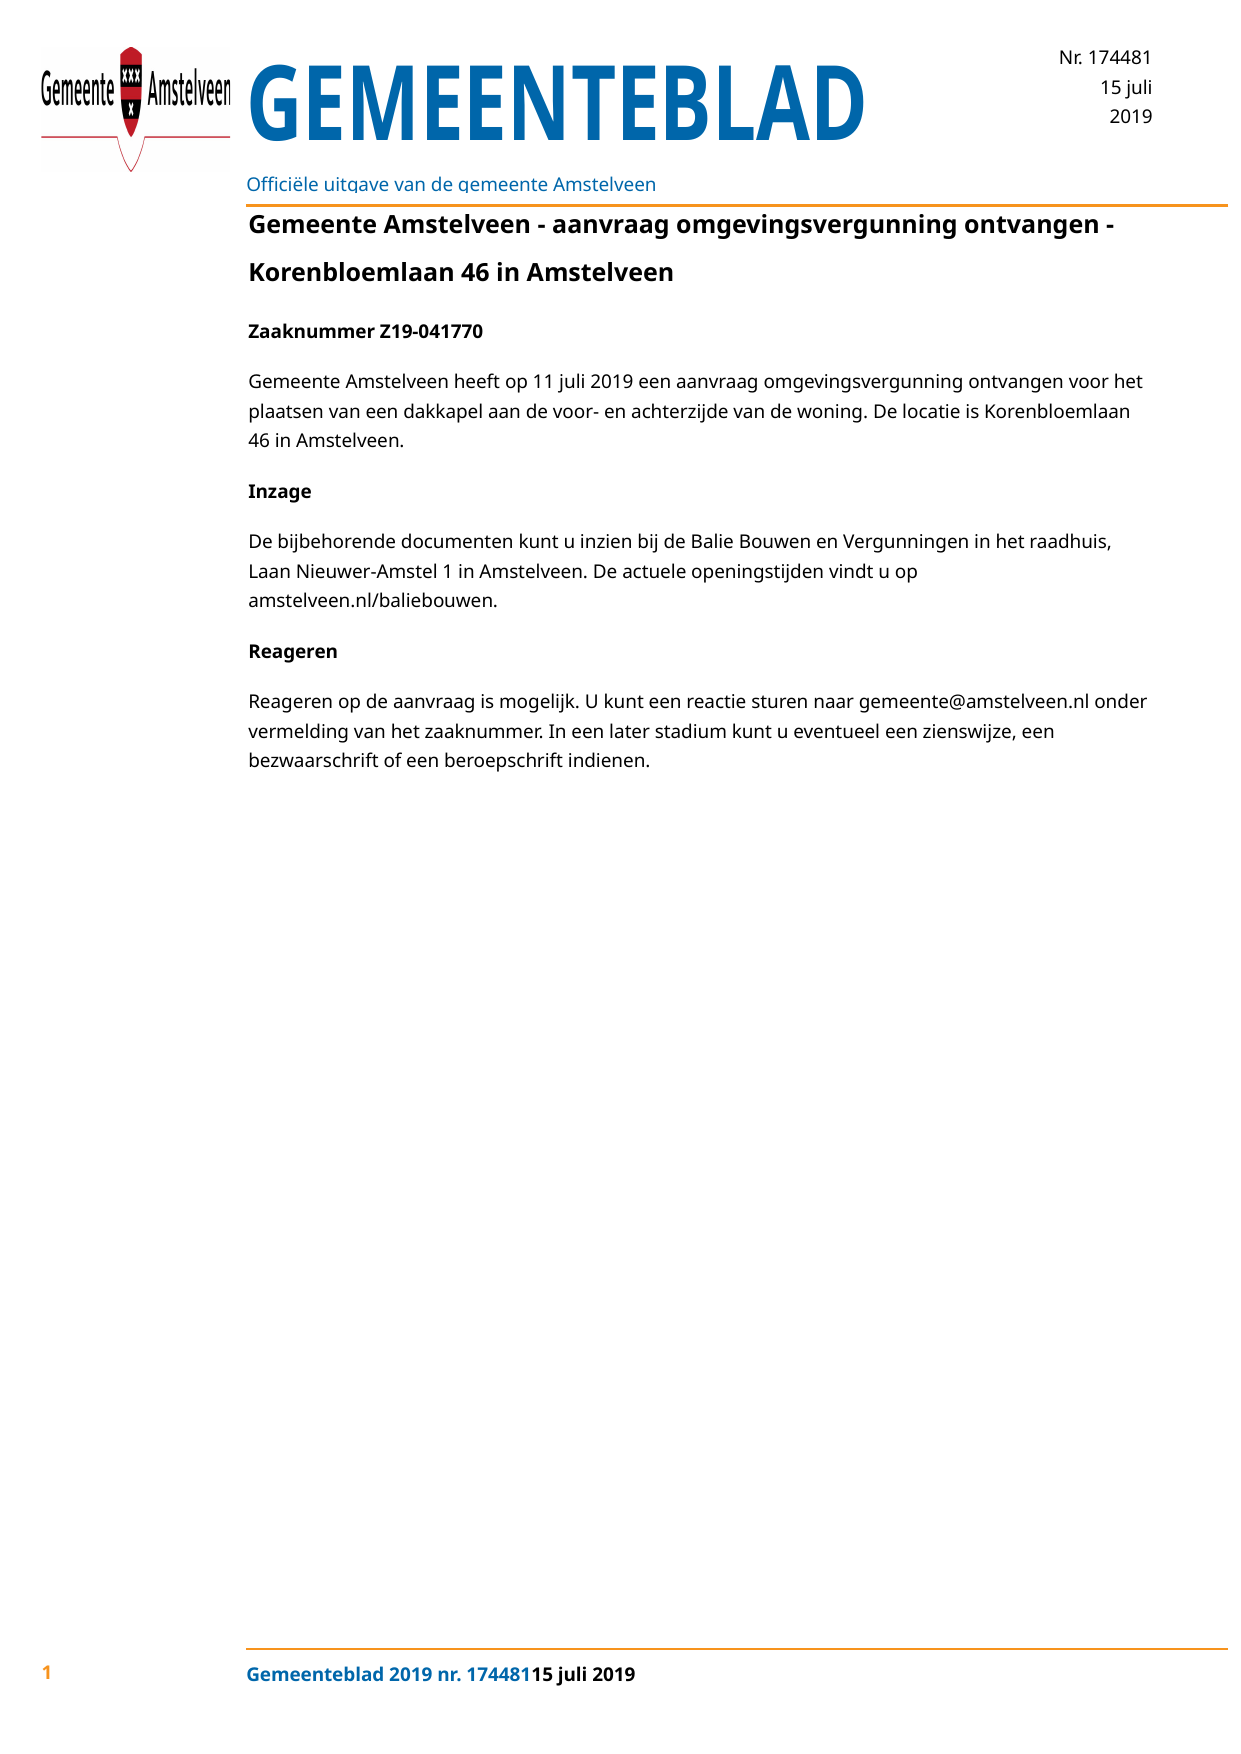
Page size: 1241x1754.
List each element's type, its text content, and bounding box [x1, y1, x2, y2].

text Inzage [248, 478, 1152, 504]
text Zaaknummer Z19-041770 [248, 318, 1152, 344]
text Gemeente Amstelveen heeft op 11 juli 2019 een aanvraag omgevingsvergunning ontvangen voor het plaatsen van een dakkapel aan de voor- en achterzijde van de woning. De locatie is Korenbloemlaan 46 in Amstelveen. [248, 368, 1152, 453]
text De bijbehorende documenten kunt u inzien bij de Balie Bouwen en Vergunningen in het raadhuis, Laan Nieuwer-Amstel 1 in Amstelveen. De actuele openingstijden vindt u op amstelveen.nl/baliebouwen. [248, 528, 1152, 613]
picture [41, 47, 231, 172]
text Gemeente Amstelveen - aanvraag omgevingsvergunning ontvangen - Korenbloemlaan 46 in Amstelveen [248, 207, 1152, 288]
text Reageren [248, 638, 1152, 664]
text Reageren op de aanvraag is mogelijk. U kunt een reactie sturen naar gemeente@amstelveen.nl onder vermelding van het zaaknummer. In een later stadium kunt u eventueel een zienswijze, een bezwaarschrift of een beroepschrift indienen. [248, 688, 1152, 773]
